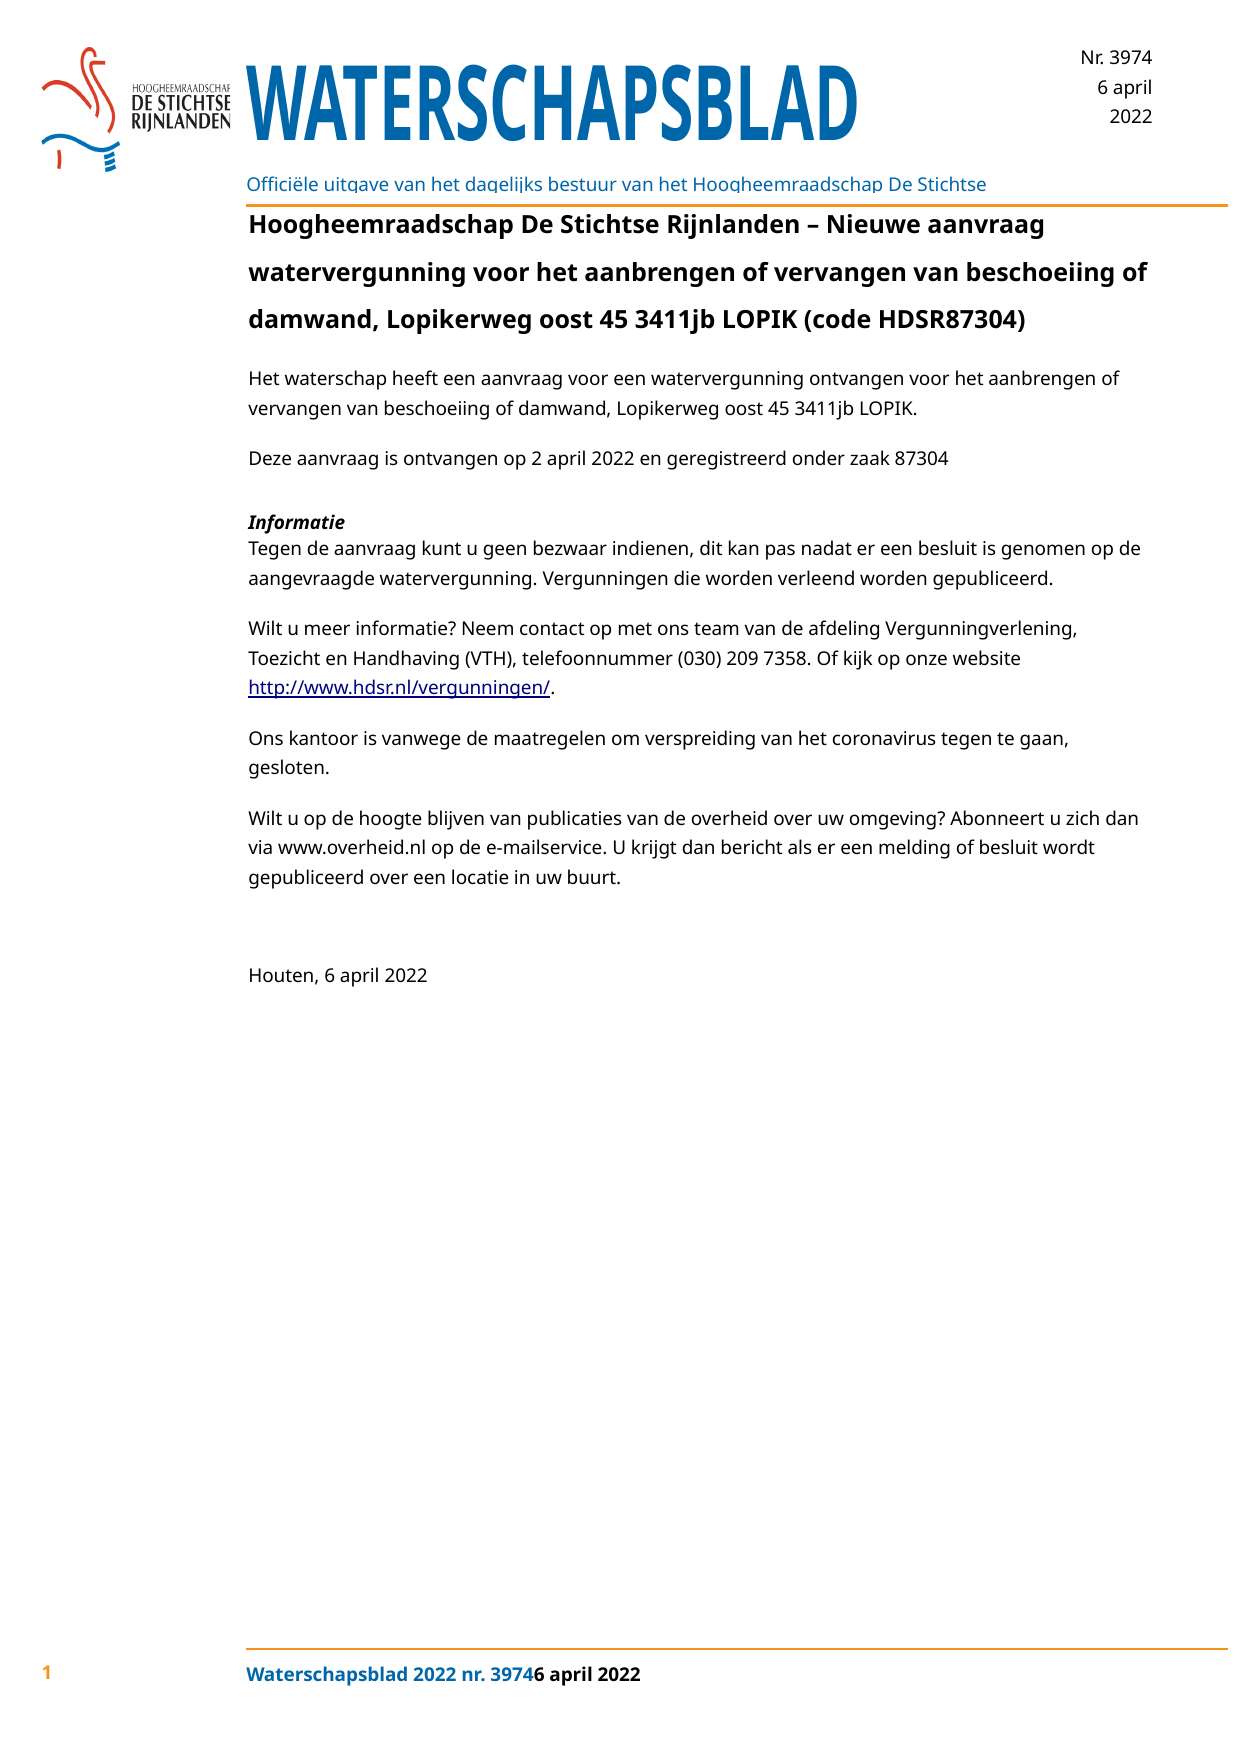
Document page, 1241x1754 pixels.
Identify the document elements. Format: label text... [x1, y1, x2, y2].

text Het waterschap heeft een aanvraag voor een watervergunning ontvangen voor het aanbrengen of vervangen van beschoeiing of damwand, Lopikerweg oost 45 3411jb LOPIK. [248, 366, 1152, 421]
text Ons kantoor is vanwege de maatregelen om verspreiding van het coronavirus tegen te gaan, gesloten. [248, 725, 1152, 780]
text Deze aanvraag is ontvangen op 2 april 2022 en geregistreerd onder zaak 87304 [248, 446, 1152, 471]
text Wilt u op de hoogte blijven van publicaties van de overheid over uw omgeving? Abonneert u zich dan via www.overheid.nl op de e-mailservice. U krijgt dan bericht als er een melding of besluit wordt gepubliceerd over een locatie in uw buurt. [248, 805, 1152, 890]
text Tegen de aanvraag kunt u geen bezwaar indienen, dit kan pas nadat er een besluit is genomen op de aangevraagde watervergunning. Vergunningen die worden verleend worden gepubliceerd. [248, 535, 1152, 591]
text Wilt u meer informatie? Neem contact op met ons team van de afdeling Vergunningverlening, Toezicht en Handhaving (VTH), telefoonnummer (030) 209 7358. Of kijk op onze website http://www.hdsr.nl/vergunningen/. [248, 615, 1152, 700]
picture [41, 47, 231, 172]
text Informatie [248, 509, 1152, 535]
text Houten, 6 april 2022 [248, 962, 1152, 988]
text Hoogheemraadschap De Stichtse Rijnlanden – Nieuwe aanvraag watervergunning voor het aanbrengen of vervangen van beschoeiing of damwand, Lopikerweg oost 45 3411jb LOPIK (code HDSR87304) [248, 207, 1152, 336]
